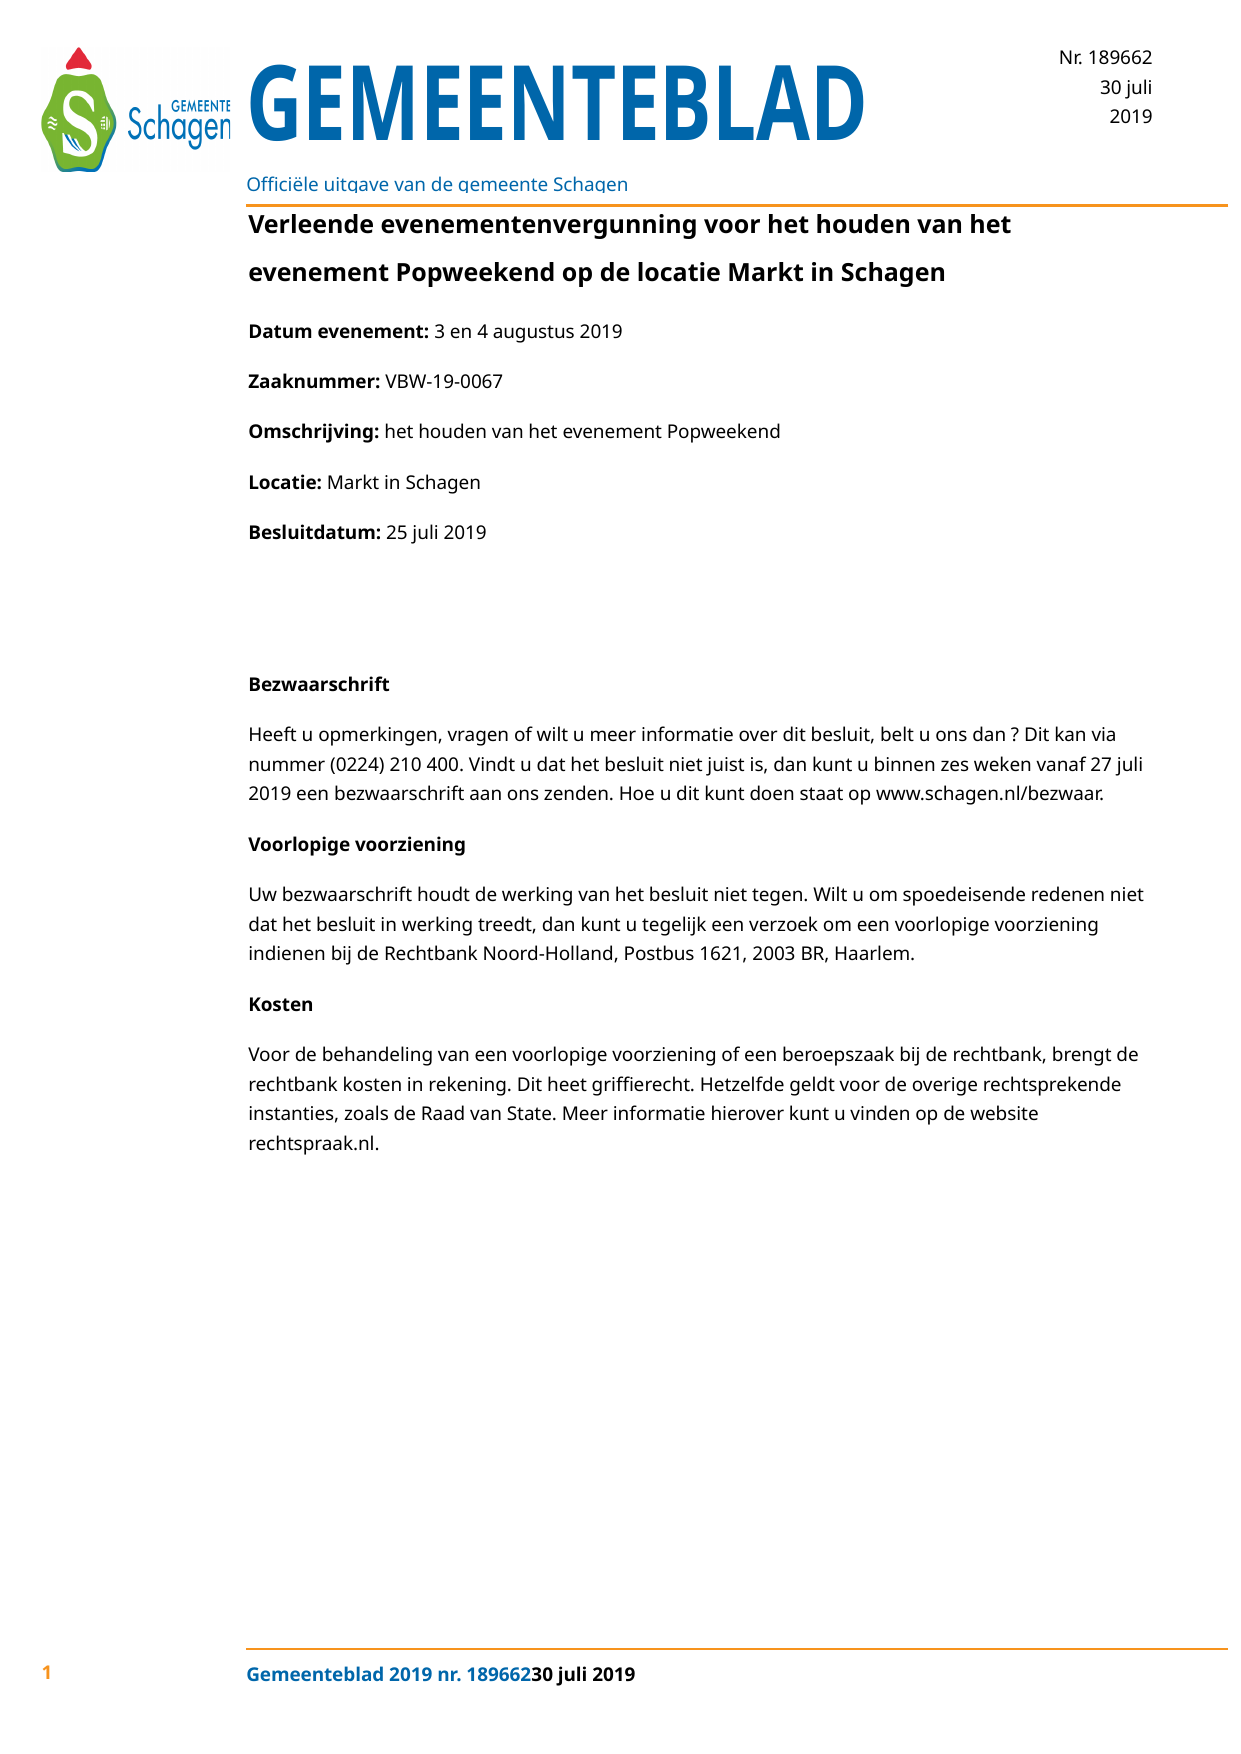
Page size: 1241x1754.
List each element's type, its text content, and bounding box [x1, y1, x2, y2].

text Bezwaarschrift [248, 671, 1152, 697]
text Uw bezwaarschrift houdt de werking van het besluit niet tegen. Wilt u om spoedeisende redenen niet dat het besluit in werking treedt, dan kunt u tegelijk een verzoek om een voorlopige voorziening indienen bij de Rechtbank Noord-Holland, Postbus 1621, 2003 BR, Haarlem. [248, 881, 1152, 966]
picture [41, 47, 231, 172]
text Kosten [248, 991, 1152, 1017]
text Locatie: Markt in Schagen [248, 469, 1152, 495]
text Besluitdatum: 25 juli 2019 [248, 519, 1152, 545]
text Datum evenement: 3 en 4 augustus 2019 [248, 318, 1152, 344]
text Voor de behandeling van een voorlopige voorziening of een beroepszaak bij de rechtbank, brengt de rechtbank kosten in rekening. Dit heet griffierecht. Hetzelfde geldt voor de overige rechtsprekende instanties, zoals de Raad van State. Meer informatie hierover kunt u vinden op de website rechtspraak.nl. [248, 1041, 1152, 1156]
text Heeft u opmerkingen, vragen of wilt u meer informatie over dit besluit, belt u ons dan ? Dit kan via nummer (0224) 210 400. Vindt u dat het besluit niet juist is, dan kunt u binnen zes weken vanaf 27 juli 2019 een bezwaarschrift aan ons zenden. Hoe u dit kunt doen staat op www.schagen.nl/bezwaar. [248, 721, 1152, 806]
text Verleende evenementenvergunning voor het houden van het evenement Popweekend op de locatie Markt in Schagen [248, 207, 1152, 288]
text Omschrijving: het houden van het evenement Popweekend [248, 419, 1152, 444]
text Voorlopige voorziening [248, 831, 1152, 857]
text Zaaknummer: VBW-19-0067 [248, 368, 1152, 394]
